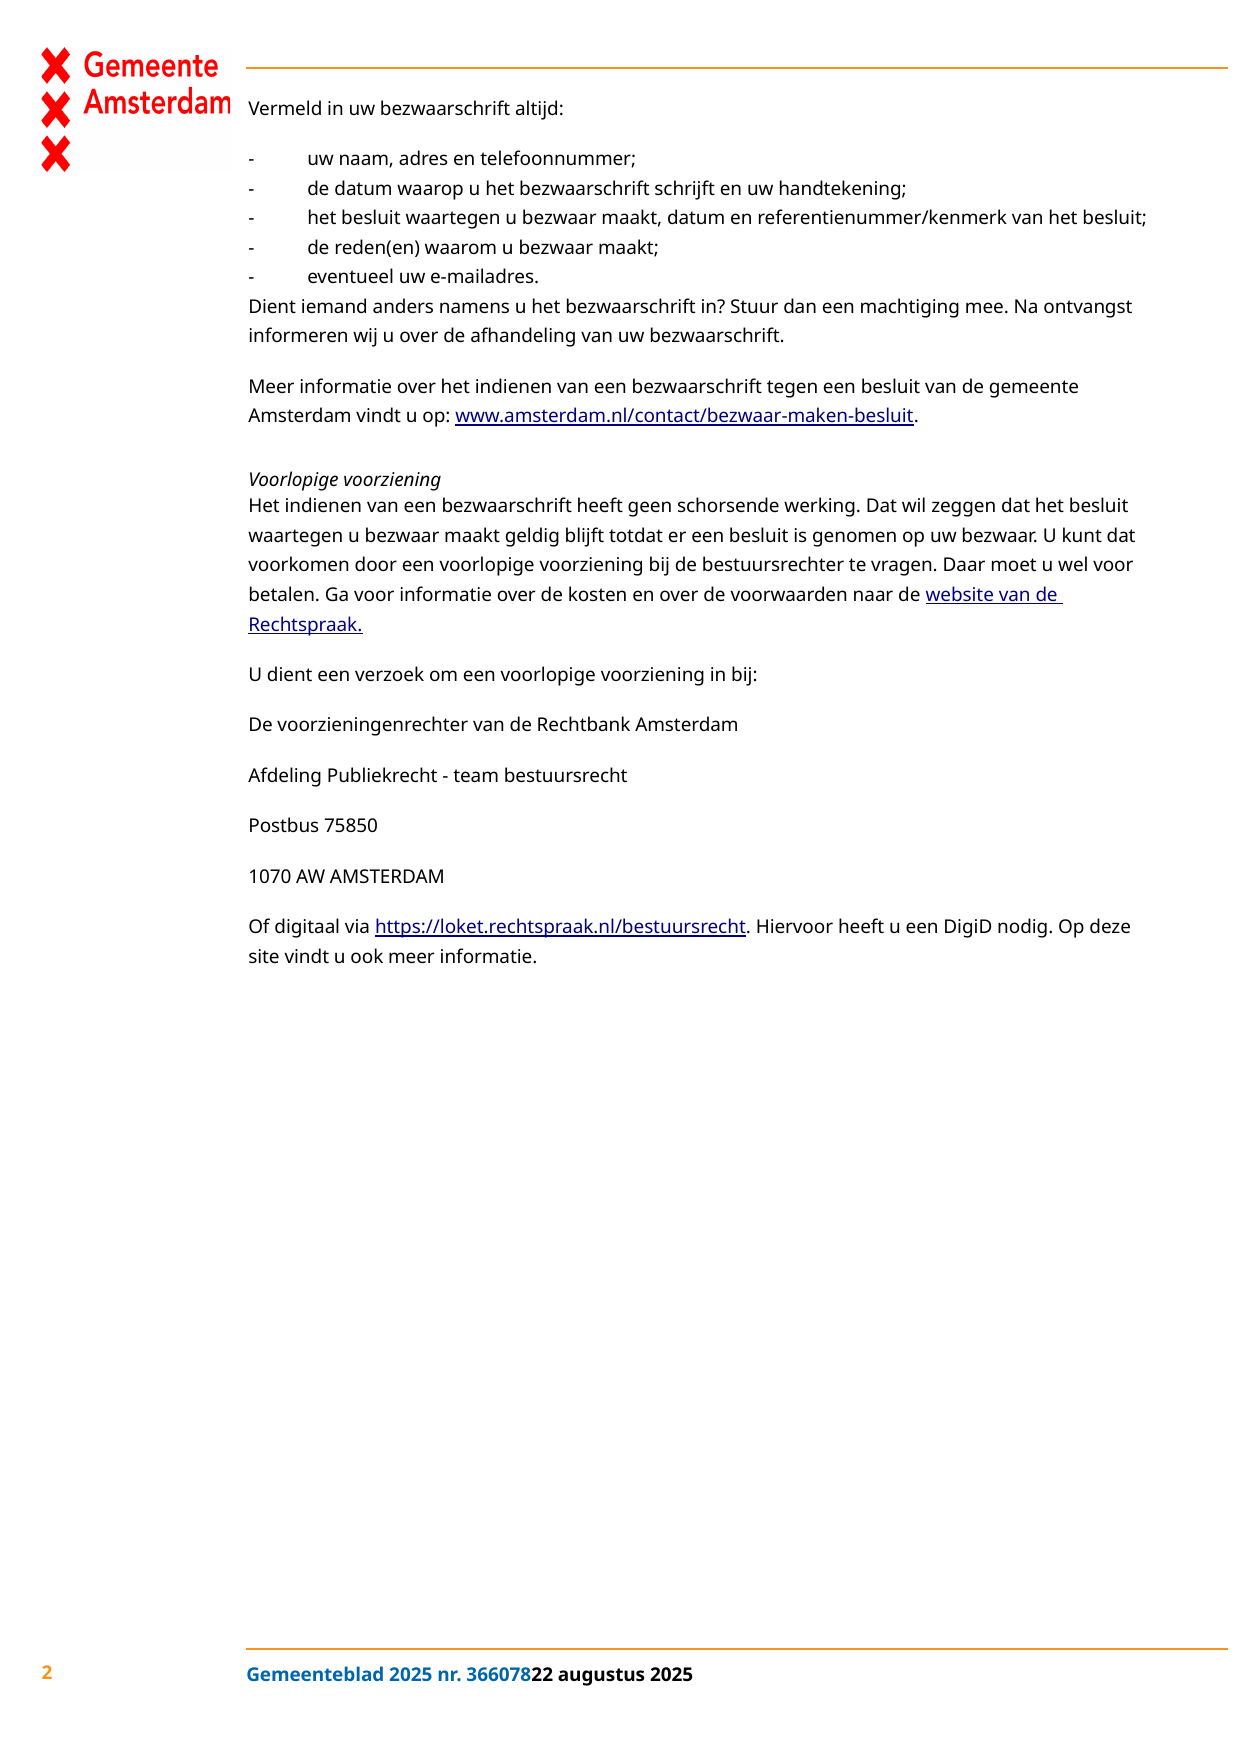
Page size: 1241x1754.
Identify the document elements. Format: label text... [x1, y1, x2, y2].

list uw naam, adres en telefoonnummer; [248, 145, 1152, 171]
text Of digitaal via https://loket.rechtspraak.nl/bestuursrecht. Hiervoor heeft u een DigiD nodig. Op deze site vindt u ook meer informatie. [248, 913, 1152, 968]
text Meer informatie over het indienen van een bezwaarschrift tegen een besluit van de gemeente Amsterdam vindt u op: www.amsterdam.nl/contact/bezwaar-maken-besluit. [248, 373, 1152, 428]
text Postbus 75850 [248, 812, 1152, 838]
text Afdeling Publiekrecht - team bestuursrecht [248, 762, 1152, 788]
picture [41, 47, 231, 172]
list de datum waarop u het bezwaarschrift schrijft en uw handtekening; [248, 175, 1152, 201]
text Het indienen van een bezwaarschrift heeft geen schorsende werking. Dat wil zeggen dat het besluit waartegen u bezwaar maakt geldig blijft totdat er een besluit is genomen op uw bezwaar. U kunt dat voorkomen door een voorlopige voorziening bij de bestuursrechter te vragen. Daar moet u wel voor betalen. Ga voor informatie over de kosten en over de voorwaarden naar de website van de Rechtspraak. [248, 492, 1152, 636]
list het besluit waartegen u bezwaar maakt, datum en referentienummer/kenmerk van het besluit; [248, 204, 1152, 230]
list de reden(en) waarom u bezwaar maakt; [248, 234, 1152, 260]
text 1070 AW AMSTERDAM [248, 863, 1152, 888]
text U dient een verzoek om een voorlopige voorziening in bij: [248, 661, 1152, 687]
text De voorzieningenrechter van de Rechtbank Amsterdam [248, 712, 1152, 737]
text Voorlopige voorziening [248, 467, 1152, 492]
text Dient iemand anders namens u het bezwaarschrift in? Stuur dan een machtiging mee. Na ontvangst informeren wij u over de afhandeling van uw bezwaarschrift. [248, 293, 1152, 348]
list eventueel uw e-mailadres. [248, 263, 1152, 289]
text Vermeld in uw bezwaarschrift altijd: [248, 95, 1152, 121]
